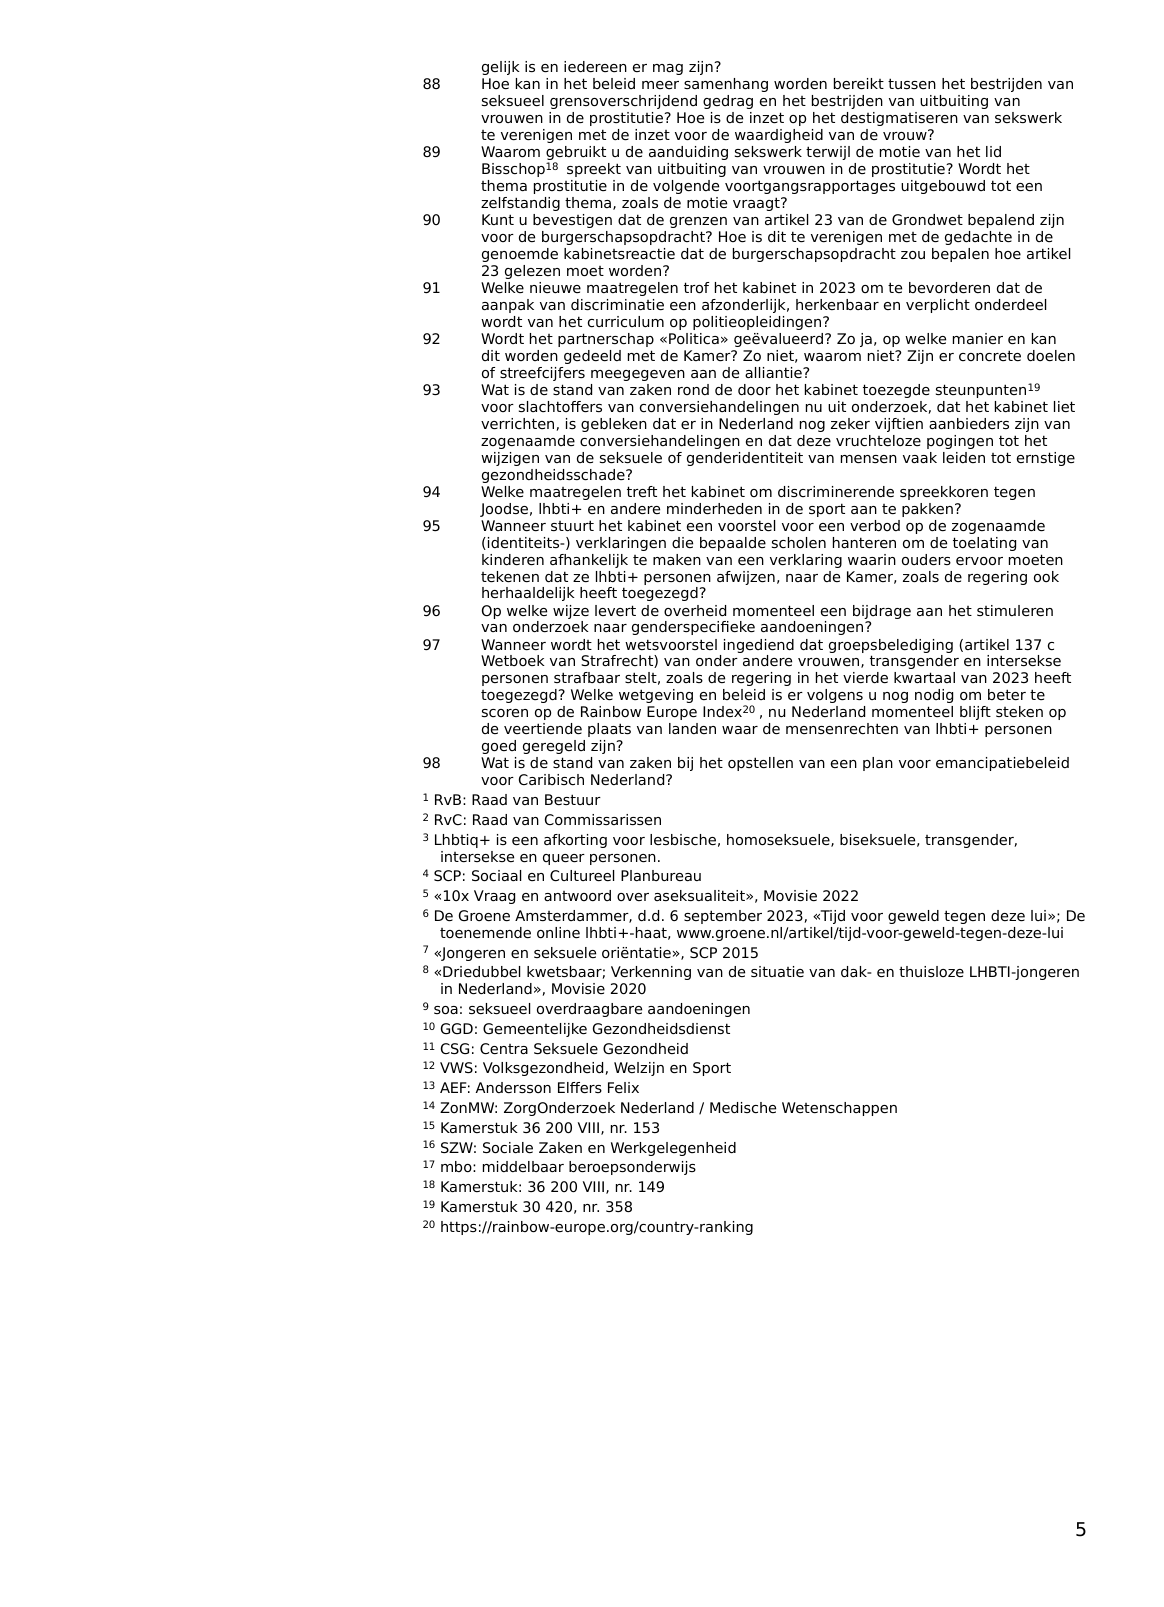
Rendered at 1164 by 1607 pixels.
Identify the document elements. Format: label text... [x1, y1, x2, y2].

table_cell Wordt het partnerschap «Politica» geëvalueerd? Zo ja, op welke manier en kan dit worden gedeeld met de Kamer? Zo niet, waarom niet? Zijn er concrete doelen of streefcijfers meegegeven aan de alliantie? [475, 331, 1087, 382]
table_cell 95 [422, 518, 475, 602]
table_cell [422, 59, 475, 76]
table_cell Welke nieuwe maatregelen trof het kabinet in 2023 om te bevorderen dat de aanpak van discriminatie een afzonderlijk, herkenbaar en verplicht onderdeel wordt van het curriculum op politieopleidingen? [475, 280, 1087, 331]
table_cell gelijk is en iedereen er mag zijn? [475, 59, 1087, 76]
table_cell Hoe kan in het beleid meer samenhang worden bereikt tussen het bestrijden van seksueel grensoverschrijdend gedrag en het bestrijden van uitbuiting van vrouwen in de prostitutie? Hoe is de inzet op het destigmatiseren van sekswerk te verenigen met de inzet voor de waardigheid van de vrouw? [475, 76, 1087, 144]
table_cell 98 [422, 755, 475, 789]
table_cell 97 [422, 636, 475, 755]
table_cell Kunt u bevestigen dat de grenzen van artikel 23 van de Grondwet bepalend zijn voor de burgerschapsopdracht? Hoe is dit te verenigen met de gedachte in de genoemde kabinetsreactie dat de burgerschapsopdracht zou bepalen hoe artikel 23 gelezen moet worden? [475, 212, 1087, 280]
table_cell Welke maatregelen treft het kabinet om discriminerende spreekkoren tegen Joodse, lhbti+ en andere minderheden in de sport aan te pakken? [475, 484, 1087, 517]
table_cell 89 [422, 144, 475, 212]
table_cell Wat is de stand van zaken rond de door het kabinet toezegde steunpunten19 voor slachtoffers van conversiehandelingen nu uit onderzoek, dat het kabinet liet verrichten, is gebleken dat er in Nederland nog zeker vijftien aanbieders zijn van zogenaamde conversiehandelingen en dat deze vruchteloze pogingen tot het wijzigen van de seksuele of genderidentiteit van mensen vaak leiden tot ernstige gezondheidsschade? [475, 382, 1087, 483]
table_cell 94 [422, 484, 475, 517]
table_cell Wat is de stand van zaken bij het opstellen van een plan voor emancipatiebeleid voor Caribisch Nederland? [475, 755, 1087, 789]
table_cell Op welke wijze levert de overheid momenteel een bijdrage aan het stimuleren van onderzoek naar genderspecifieke aandoeningen? [475, 603, 1087, 636]
table_cell Waarom gebruikt u de aanduiding sekswerk terwijl de motie van het lid Bisschop18 spreekt van uitbuiting van vrouwen in de prostitutie? Wordt het thema prostitutie in de volgende voortgangsrapportages uitgebouwd tot een zelfstandig thema, zoals de motie vraagt? [475, 144, 1087, 212]
table_cell 92 [422, 331, 475, 382]
table_cell 93 [422, 382, 475, 483]
table_cell 88 [422, 76, 475, 144]
table_cell Wanneer stuurt het kabinet een voorstel voor een verbod op de zogenaamde (identiteits-) verklaringen die bepaalde scholen hanteren om de toelating van kinderen afhankelijk te maken van een verklaring waarin ouders ervoor moeten tekenen dat ze lhbti+ personen afwijzen, naar de Kamer, zoals de regering ook herhaaldelijk heeft toegezegd? [475, 518, 1087, 602]
table_cell 96 [422, 603, 475, 636]
table_cell 90 [422, 212, 475, 280]
table_cell 1 RvB: Raad van Bestuur 2 RvC: Raad van Commissarissen 3 Lhbtiq+ is een afkorting voor lesbische, homoseksuele, biseksuele, transgender, intersekse en queer personen. 4 SCP: Sociaal en Cultureel Planbureau 5 «10x Vraag en antwoord over aseksualiteit», Movisie 2022 6 De Groene Amsterdammer, d.d. 6 september 2023, «Tijd voor geweld tegen deze lui»; De toenemende online lhbti+-haat, www.groene.nl/artikel/tijd-voor-geweld-tegen-deze-lui 7 «Jongeren en seksuele oriëntatie», SCP 2015 8 «Driedubbel kwetsbaar; Verkenning van de situatie van dak- en thuisloze LHBTI-jongeren in Nederland», Movisie 2020 9 soa: seksueel overdraagbare aandoeningen 10 GGD: Gemeentelijke Gezondheidsdienst 11 CSG: Centra Seksuele Gezondheid 12 VWS: Volksgezondheid, Welzijn en Sport 13 AEF: Andersson Elffers Felix 14 ZonMW: ZorgOnderzoek Nederland / Medische Wetenschappen 15 Kamerstuk 36 200 VIII, nr. 153 16 SZW: Sociale Zaken en Werkgelegenheid 17 mbo: middelbaar beroepsonderwijs 18 Kamerstuk: 36 200 VIII, nr. 149 19 Kamerstuk 30 420, nr. 358 20 https://rainbow-europe.org/country-ranking [422, 789, 1087, 1236]
table_cell Wanneer wordt het wetsvoorstel ingediend dat groepsbelediging (artikel 137 c Wetboek van Strafrecht) van onder andere vrouwen, transgender en intersekse personen strafbaar stelt, zoals de regering in het vierde kwartaal van 2023 heeft toegezegd? Welke wetgeving en beleid is er volgens u nog nodig om beter te scoren op de Rainbow Europe Index20, nu Nederland momenteel blijft steken op de veertiende plaats van landen waar de mensenrechten van lhbti+ personen goed geregeld zijn? [475, 636, 1087, 755]
table_cell 91 [422, 280, 475, 331]
